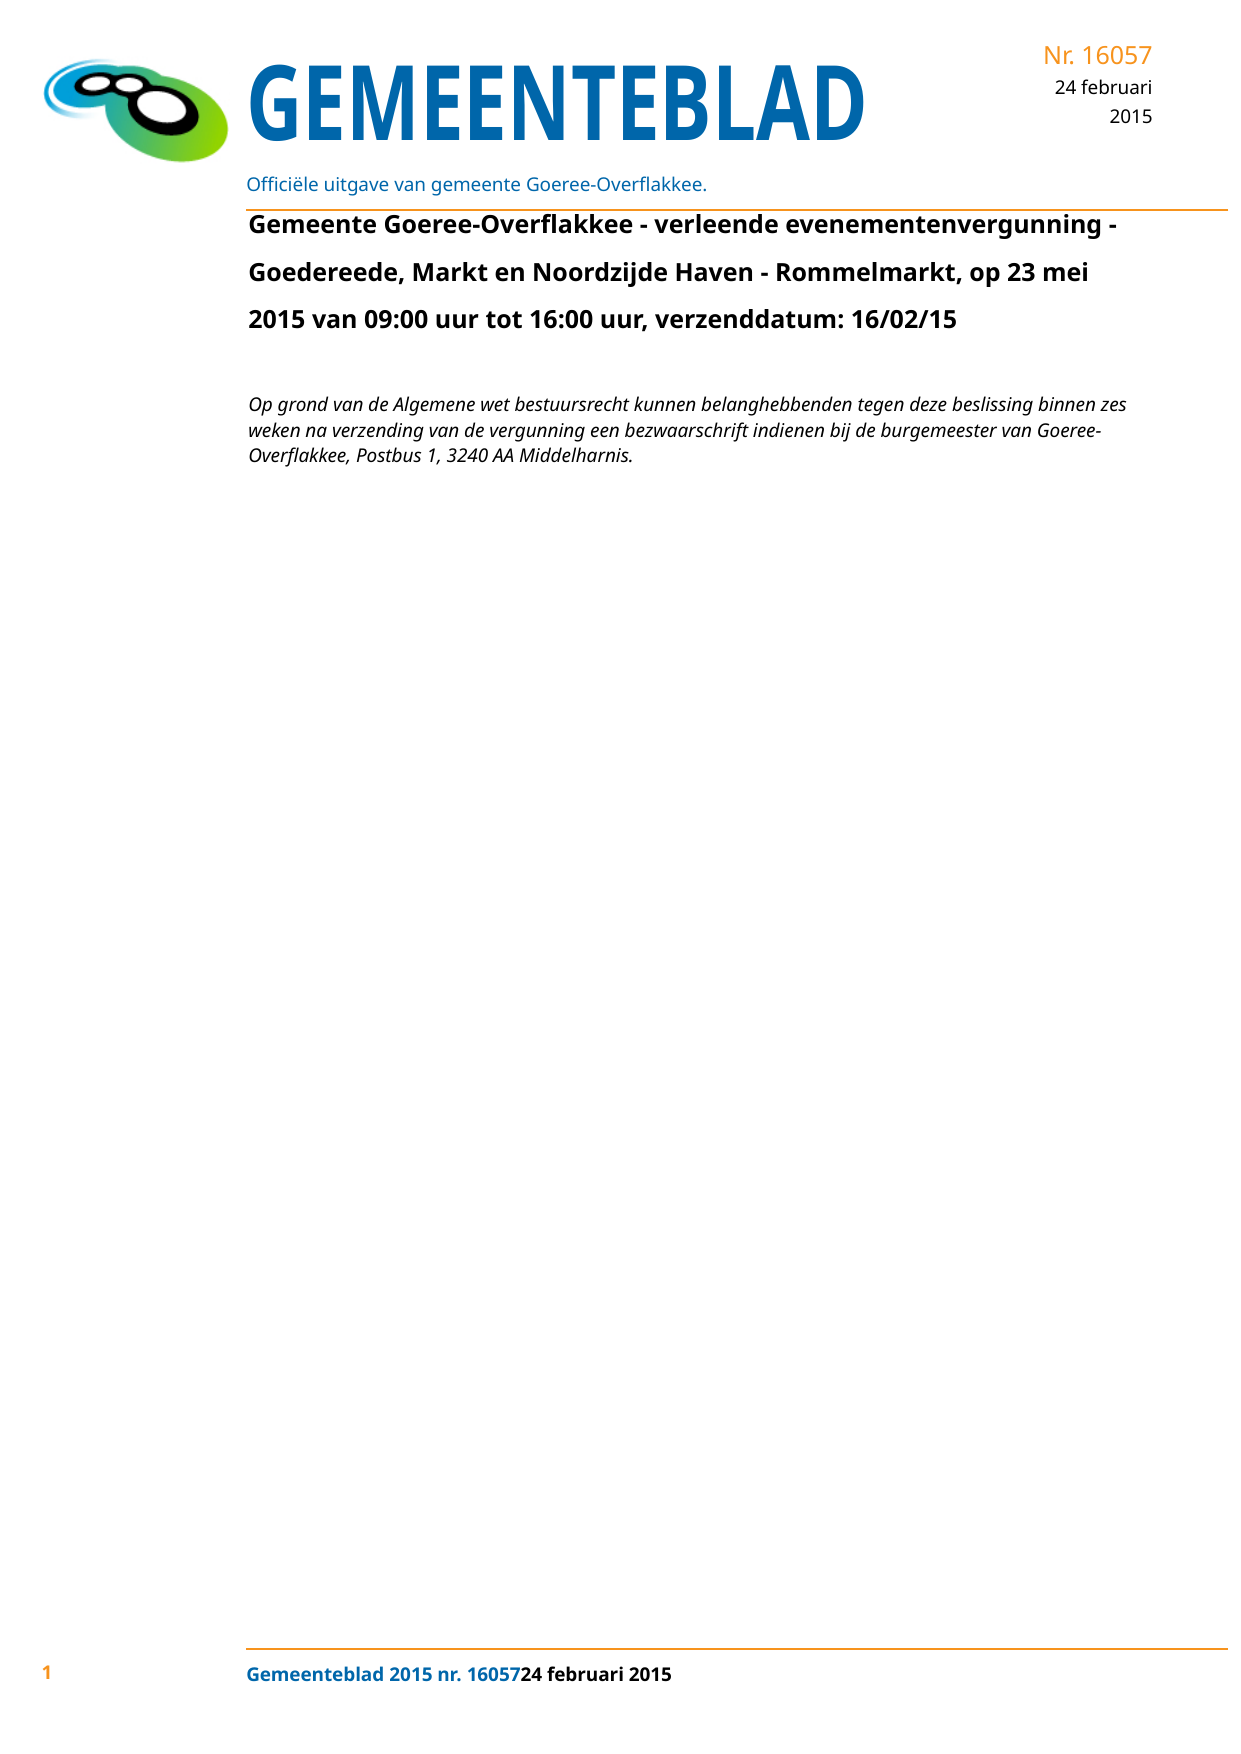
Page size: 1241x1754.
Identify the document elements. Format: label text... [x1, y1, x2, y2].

text Gemeente Goeree-Overflakkee - verleende evenementenvergunning - Goedereede, Markt en Noordzijde Haven - Rommelmarkt, op 23 mei 2015 van 09:00 uur tot 16:00 uur, verzenddatum: 16/02/15 [248, 211, 1152, 336]
text Op grond van de Algemene wet bestuursrecht kunnen belanghebbenden tegen deze beslissing binnen zes weken na verzending van de vergunning een bezwaarschrift indienen bij de burgemeester van Goeree-Overflakkee, Postbus 1, 3240 AA Middelharnis. [248, 391, 1152, 468]
picture [41, 47, 231, 172]
